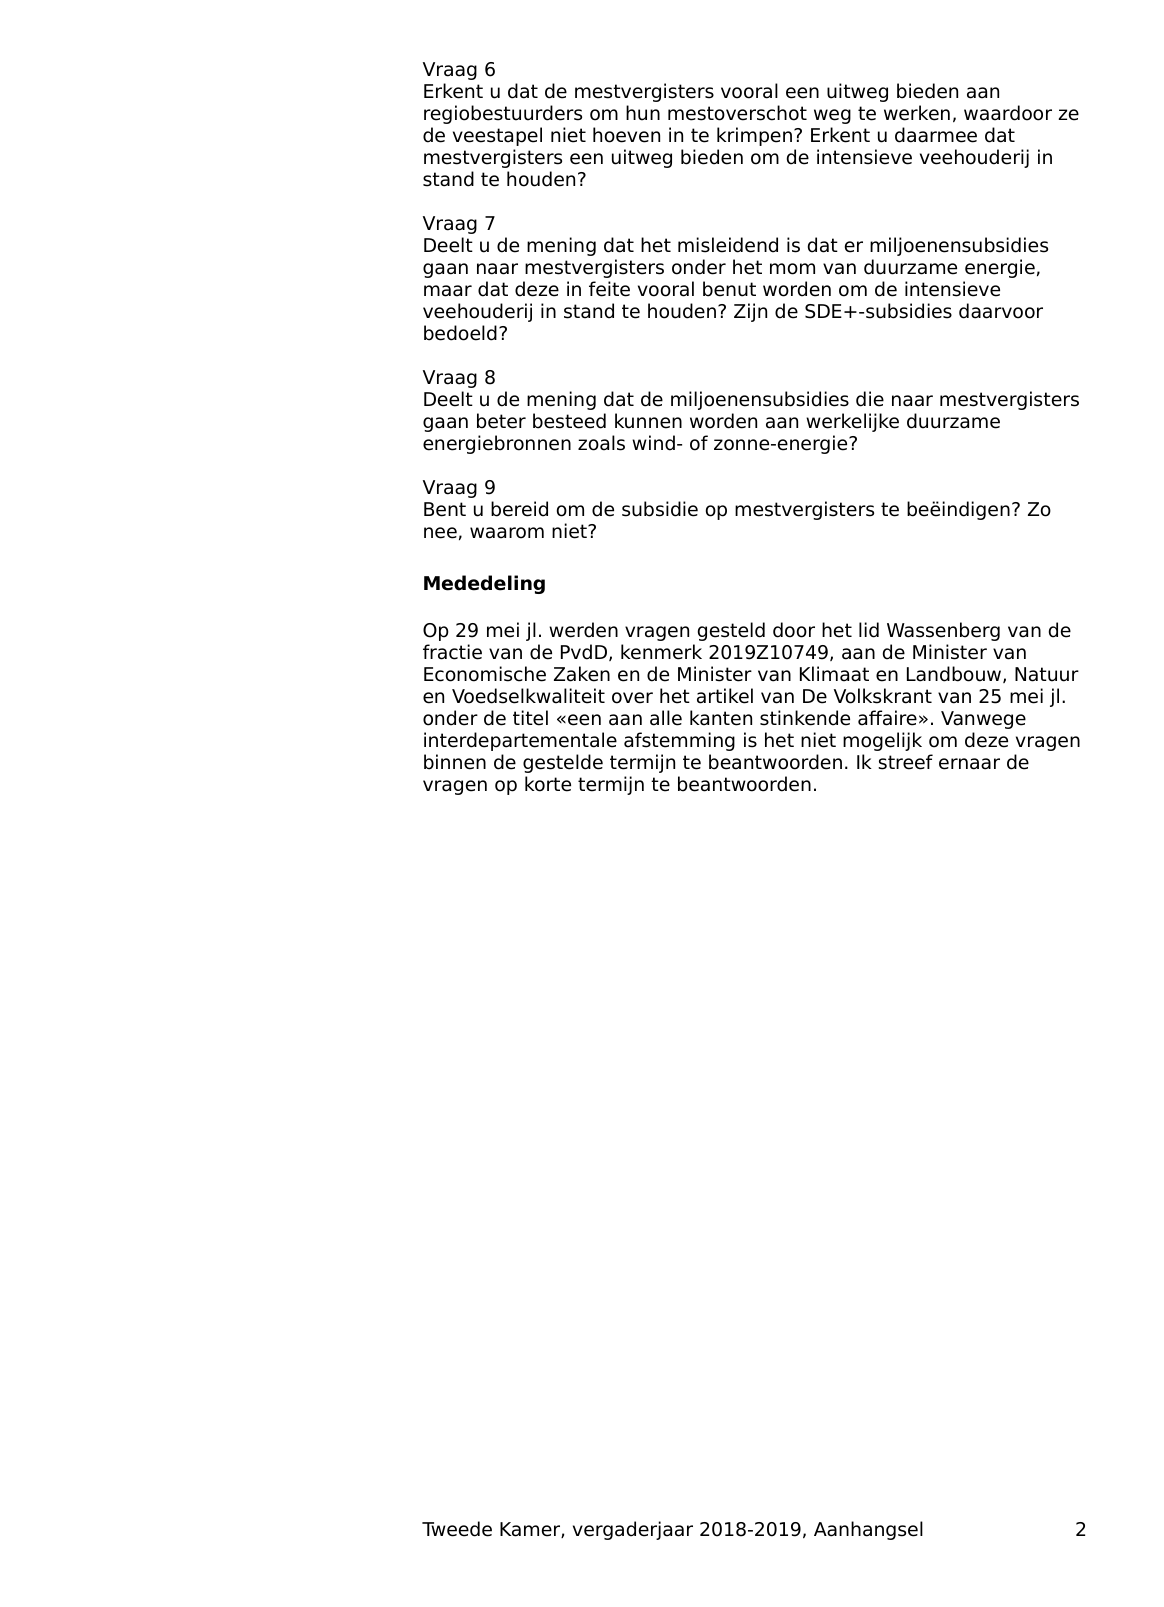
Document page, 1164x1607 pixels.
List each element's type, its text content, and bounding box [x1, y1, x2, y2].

text Deelt u de mening dat de miljoenensubsidies die naar mestvergisters gaan beter besteed kunnen worden aan werkelijke duurzame energiebronnen zoals wind- of zonne-energie? [422, 389, 1087, 455]
subtitle Mededeling [422, 573, 1087, 595]
text Erkent u dat de mestvergisters vooral een uitweg bieden aan regiobestuurders om hun mestoverschot weg te werken, waardoor ze de veestapel niet hoeven in te krimpen? Erkent u daarmee dat mestvergisters een uitweg bieden om de intensieve veehouderij in stand te houden? [422, 81, 1087, 191]
text Bent u bereid om de subsidie op mestvergisters te beëindigen? Zo nee, waarom niet? [422, 499, 1087, 543]
text Vraag 8 [422, 367, 1087, 389]
text Deelt u de mening dat het misleidend is dat er miljoenensubsidies gaan naar mestvergisters onder het mom van duurzame energie, maar dat deze in feite vooral benut worden om de intensieve veehouderij in stand te houden? Zijn de SDE+-subsidies daarvoor bedoeld? [422, 235, 1087, 345]
text Op 29 mei jl. werden vragen gesteld door het lid Wassenberg van de fractie van de PvdD, kenmerk 2019Z10749, aan de Minister van Economische Zaken en de Minister van Klimaat en Landbouw, Natuur en Voedselkwaliteit over het artikel van De Volkskrant van 25 mei jl. onder de titel «een aan alle kanten stinkende affaire». Vanwege interdepartementale afstemming is het niet mogelijk om deze vragen binnen de gestelde termijn te beantwoorden. Ik streef ernaar de vragen op korte termijn te beantwoorden. [422, 620, 1087, 796]
text Vraag 6 [422, 59, 1087, 81]
text Vraag 7 [422, 213, 1087, 235]
text Vraag 9 [422, 477, 1087, 499]
